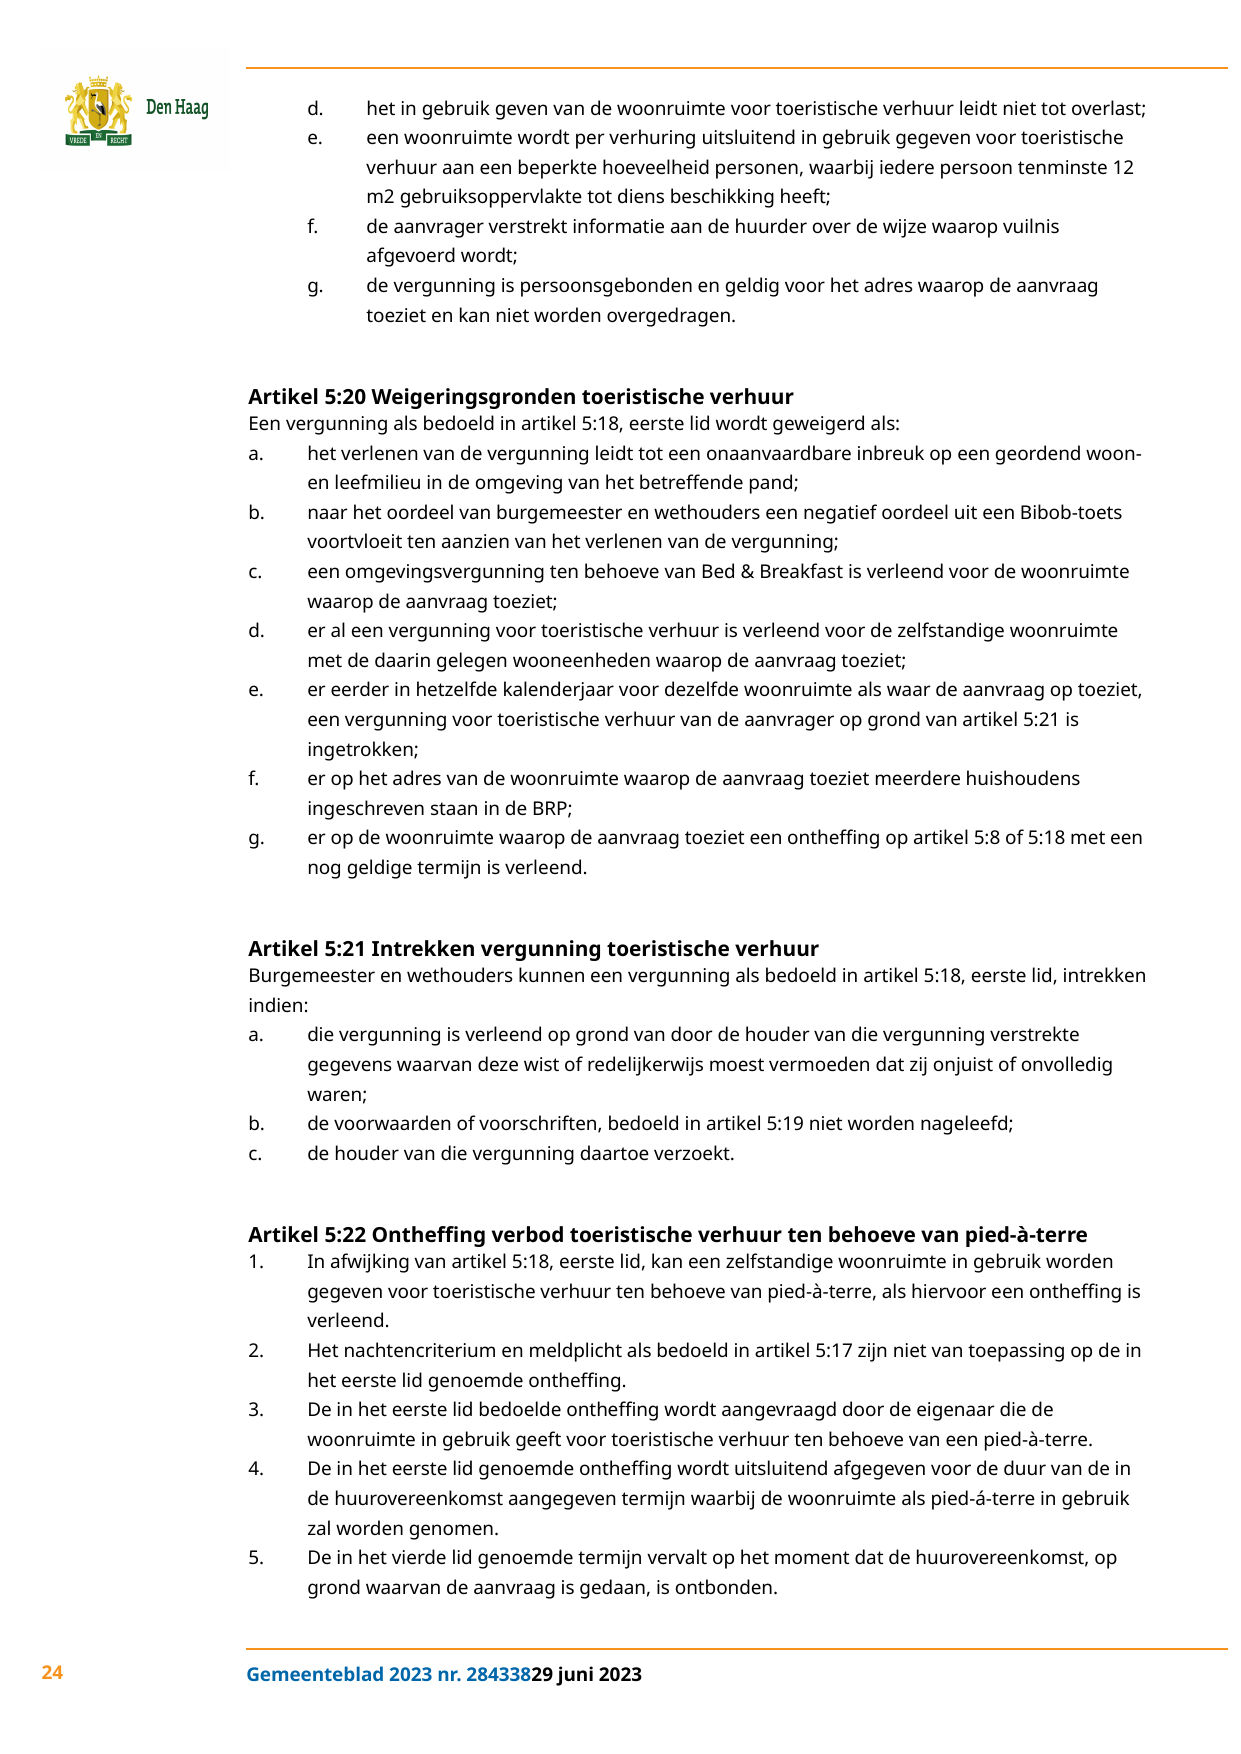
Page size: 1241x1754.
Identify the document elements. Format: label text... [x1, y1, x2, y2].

list De in het vierde lid genoemde termijn vervalt op het moment dat de huurovereenkomst, op grond waarvan de aanvraag is gedaan, is ontbonden. [248, 1544, 1152, 1599]
list naar het oordeel van burgemeester en wethouders een negatief oordeel uit een Bibob-toets voortvloeit ten aanzien van het verlenen van de vergunning; [248, 499, 1152, 554]
list In afwijking van artikel 5:18, eerste lid, kan een zelfstandige woonruimte in gebruik worden gegeven voor toeristische verhuur ten behoeve van pied-à-terre, als hiervoor een ontheffing is verleend. [248, 1248, 1152, 1333]
list een omgevingsvergunning ten behoeve van Bed & Breakfast is verleend voor de woonruimte waarop de aanvraag toeziet; [248, 558, 1152, 613]
list die vergunning is verleend op grond van door de houder van die vergunning verstrekte gegevens waarvan deze wist of redelijkerwijs moest vermoeden dat zij onjuist of onvolledig waren; [248, 1022, 1152, 1107]
list het verlenen van de vergunning leidt tot een onaanvaardbare inbreuk op een geordend woon- en leefmilieu in de omgeving van het betreffende pand; [248, 440, 1152, 495]
list het in gebruik geven van de woonruimte voor toeristische verhuur leidt niet tot overlast; [307, 95, 1152, 121]
list De in het eerste lid bedoelde ontheffing wordt aangevraagd door de eigenaar die de woonruimte in gebruik geeft voor toeristische verhuur ten behoeve van een pied-à-terre. [248, 1396, 1152, 1452]
text Artikel 5:22 Ontheffing verbod toeristische verhuur ten behoeve van pied-à-terre [248, 1220, 1152, 1248]
list De in het eerste lid genoemde ontheffing wordt uitsluitend afgegeven voor de duur van de in de huurovereenkomst aangegeven termijn waarbij de woonruimte als pied-á-terre in gebruik zal worden genomen. [248, 1456, 1152, 1540]
list de houder van die vergunning daartoe verzoekt. [248, 1140, 1152, 1166]
text Burgemeester en wethouders kunnen een vergunning als bedoeld in artikel 5:18, eerste lid, intrekken indien: [248, 962, 1152, 1018]
list er al een vergunning voor toeristische verhuur is verleend voor de zelfstandige woonruimte met de daarin gelegen wooneenheden waarop de aanvraag toeziet; [248, 617, 1152, 673]
picture [41, 47, 231, 172]
text Artikel 5:20 Weigeringsgronden toeristische verhuur [248, 382, 1152, 410]
list de voorwaarden of voorschriften, bedoeld in artikel 5:19 niet worden nageleefd; [248, 1110, 1152, 1136]
list er op het adres van de woonruimte waarop de aanvraag toeziet meerdere huishoudens ingeschreven staan in de BRP; [248, 765, 1152, 821]
text Artikel 5:21 Intrekken vergunning toeristische verhuur [248, 934, 1152, 962]
text Een vergunning als bedoeld in artikel 5:18, eerste lid wordt geweigerd als: [248, 410, 1152, 436]
list de vergunning is persoonsgebonden en geldig voor het adres waarop de aanvraag toeziet en kan niet worden overgedragen. [307, 272, 1152, 328]
list er eerder in hetzelfde kalenderjaar voor dezelfde woonruimte als waar de aanvraag op toeziet, een vergunning voor toeristische verhuur van de aanvrager op grond van artikel 5:21 is ingetrokken; [248, 677, 1152, 761]
list de aanvrager verstrekt informatie aan de huurder over de wijze waarop vuilnis afgevoerd wordt; [307, 213, 1152, 268]
list Het nachtencriterium en meldplicht als bedoeld in artikel 5:17 zijn niet van toepassing op de in het eerste lid genoemde ontheffing. [248, 1337, 1152, 1392]
list een woonruimte wordt per verhuring uitsluitend in gebruik gegeven voor toeristische verhuur aan een beperkte hoeveelheid personen, waarbij iedere persoon tenminste 12 m2 gebruiksoppervlakte tot diens beschikking heeft; [307, 124, 1152, 209]
list er op de woonruimte waarop de aanvraag toeziet een ontheffing op artikel 5:8 of 5:18 met een nog geldige termijn is verleend. [248, 824, 1152, 880]
